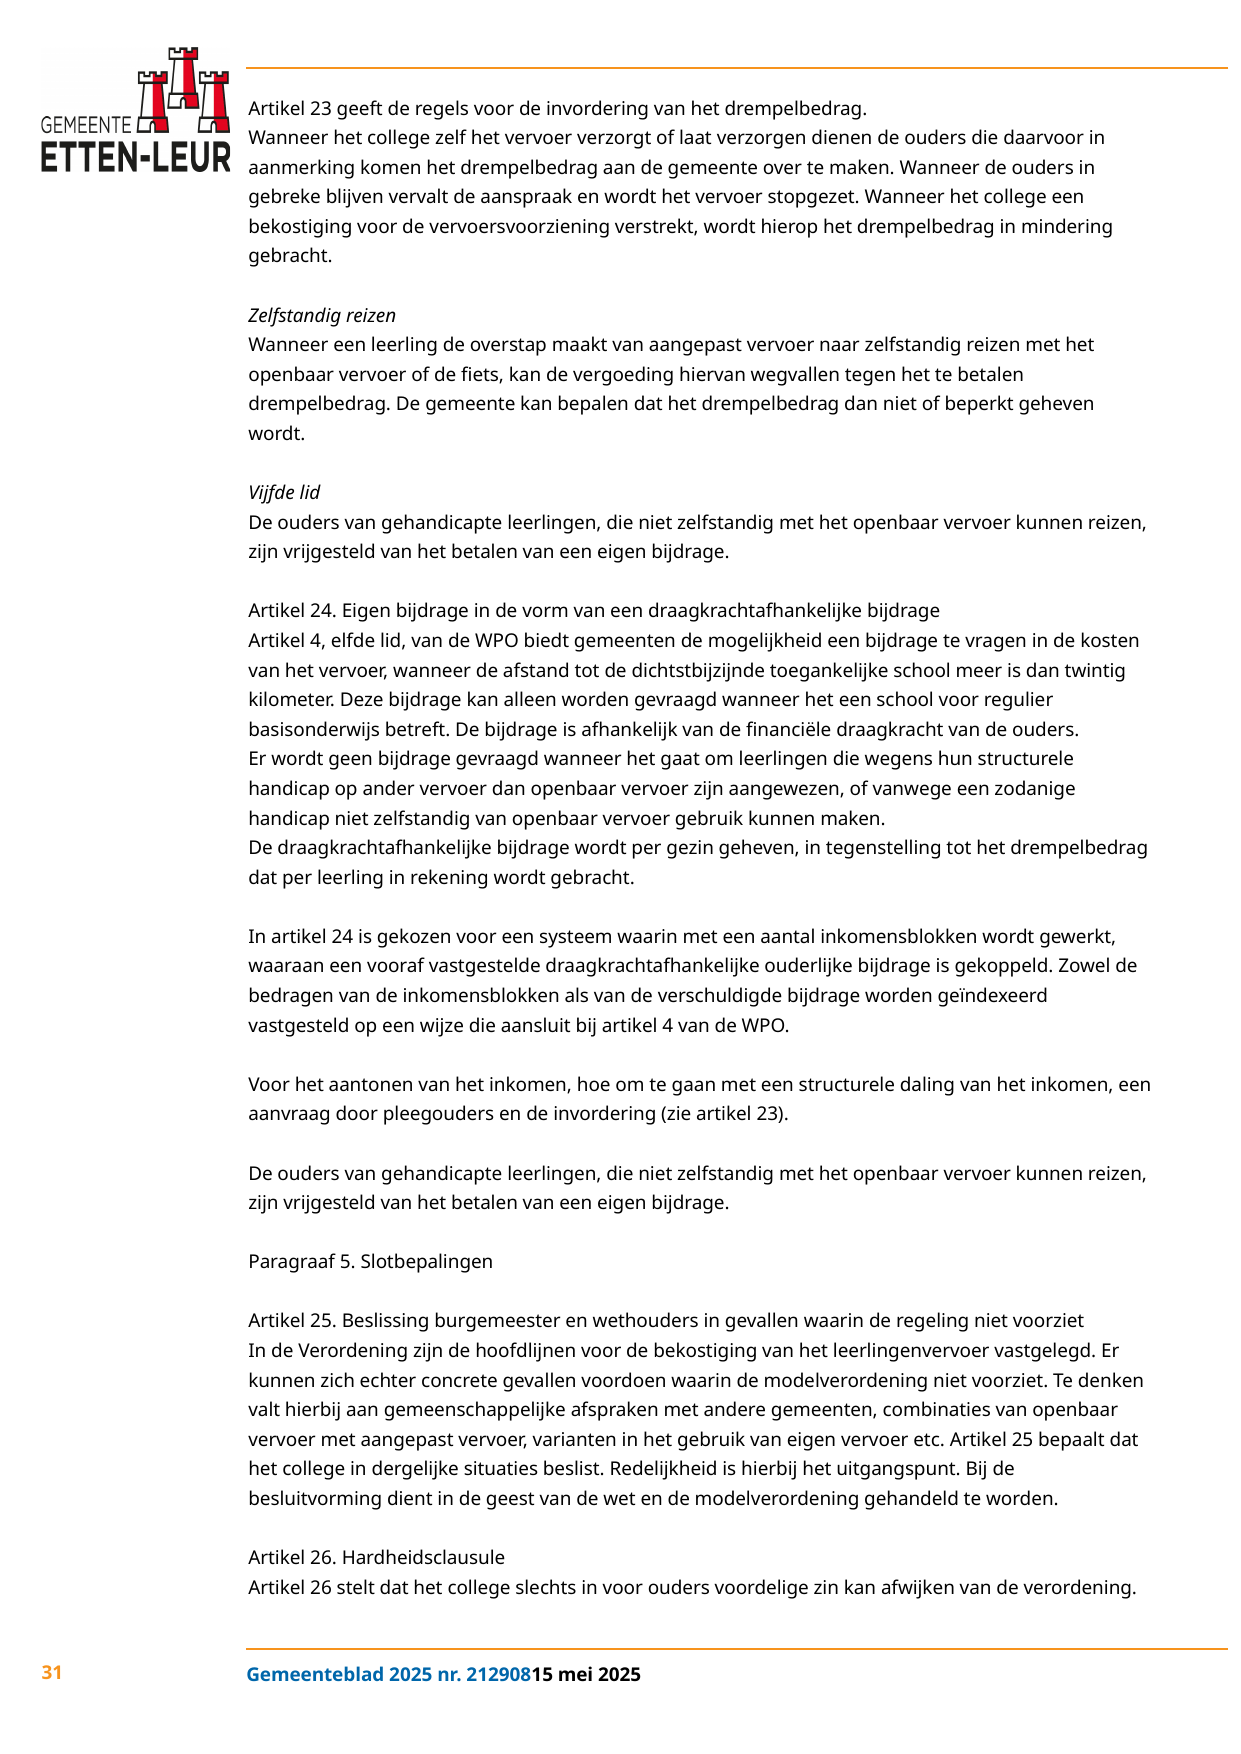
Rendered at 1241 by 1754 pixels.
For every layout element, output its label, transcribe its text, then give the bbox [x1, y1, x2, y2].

text In artikel 24 is gekozen voor een systeem waarin met een aantal inkomensblokken wordt gewerkt, waaraan een vooraf vastgestelde draagkrachtafhankelijke ouderlijke bijdrage is gekoppeld. Zowel de bedragen van de inkomensblokken als van de verschuldigde bijdrage worden geïndexeerd vastgesteld op een wijze die aansluit bij artikel 4 van de WPO. [248, 923, 1152, 1038]
text Artikel 23 geeft de regels voor de invordering van het drempelbedrag. [248, 95, 1152, 121]
picture [41, 47, 231, 172]
text Voor het aantonen van het inkomen, hoe om te gaan met een structurele daling van het inkomen, een aanvraag door pleegouders en de invordering (zie artikel 23). [248, 1071, 1152, 1126]
text Paragraaf 5. Slotbepalingen [248, 1248, 1152, 1274]
text Vijfde lid [248, 479, 1152, 505]
text In de Verordening zijn de hoofdlijnen voor de bekostiging van het leerlingenvervoer vastgelegd. Er kunnen zich echter concrete gevallen voordoen waarin de modelverordening niet voorziet. Te denken valt hierbij aan gemeenschappelijke afspraken met andere gemeenten, combinaties van openbaar vervoer met aangepast vervoer, varianten in het gebruik van eigen vervoer etc. Artikel 25 bepaalt dat het college in dergelijke situaties beslist. Redelijkheid is hierbij het uitgangspunt. Bij de besluitvorming dient in de geest van de wet en de modelverordening gehandeld te worden. [248, 1337, 1152, 1511]
text Artikel 24. Eigen bijdrage in de vorm van een draagkrachtafhankelijke bijdrage [248, 598, 1152, 623]
text Zelfstandig reizen [248, 302, 1152, 328]
text Artikel 26. Hardheidsclausule [248, 1544, 1152, 1570]
text De ouders van gehandicapte leerlingen, die niet zelfstandig met het openbaar vervoer kunnen reizen, zijn vrijgesteld van het betalen van een eigen bijdrage. [248, 509, 1152, 564]
text Wanneer het college zelf het vervoer verzorgt of laat verzorgen dienen de ouders die daarvoor in aanmerking komen het drempelbedrag aan de gemeente over te maken. Wanneer de ouders in gebreke blijven vervalt de aanspraak en wordt het vervoer stopgezet. Wanneer het college een bekostiging voor de vervoersvoorziening verstrekt, wordt hierop het drempelbedrag in mindering gebracht. [248, 124, 1152, 268]
text Artikel 25. Beslissing burgemeester en wethouders in gevallen waarin de regeling niet voorziet [248, 1308, 1152, 1333]
text De draagkrachtafhankelijke bijdrage wordt per gezin geheven, in tegenstelling tot het drempelbedrag dat per leerling in rekening wordt gebracht. [248, 834, 1152, 890]
text De ouders van gehandicapte leerlingen, die niet zelfstandig met het openbaar vervoer kunnen reizen, zijn vrijgesteld van het betalen van een eigen bijdrage. [248, 1160, 1152, 1215]
text Er wordt geen bijdrage gevraagd wanneer het gaat om leerlingen die wegens hun structurele handicap op ander vervoer dan openbaar vervoer zijn aangewezen, of vanwege een zodanige handicap niet zelfstandig van openbaar vervoer gebruik kunnen maken. [248, 746, 1152, 831]
text Wanneer een leerling de overstap maakt van aangepast vervoer naar zelfstandig reizen met het openbaar vervoer of de fiets, kan de vergoeding hiervan wegvallen tegen het te betalen drempelbedrag. De gemeente kan bepalen dat het drempelbedrag dan niet of beperkt geheven wordt. [248, 331, 1152, 446]
text Artikel 4, elfde lid, van de WPO biedt gemeenten de mogelijkheid een bijdrage te vragen in de kosten van het vervoer, wanneer de afstand tot de dichtstbijzijnde toegankelijke school meer is dan twintig kilometer. Deze bijdrage kan alleen worden gevraagd wanneer het een school voor regulier basisonderwijs betreft. De bijdrage is afhankelijk van de financiële draagkracht van de ouders. [248, 627, 1152, 742]
text Artikel 26 stelt dat het college slechts in voor ouders voordelige zin kan afwijken van de verordening. [248, 1574, 1152, 1600]
